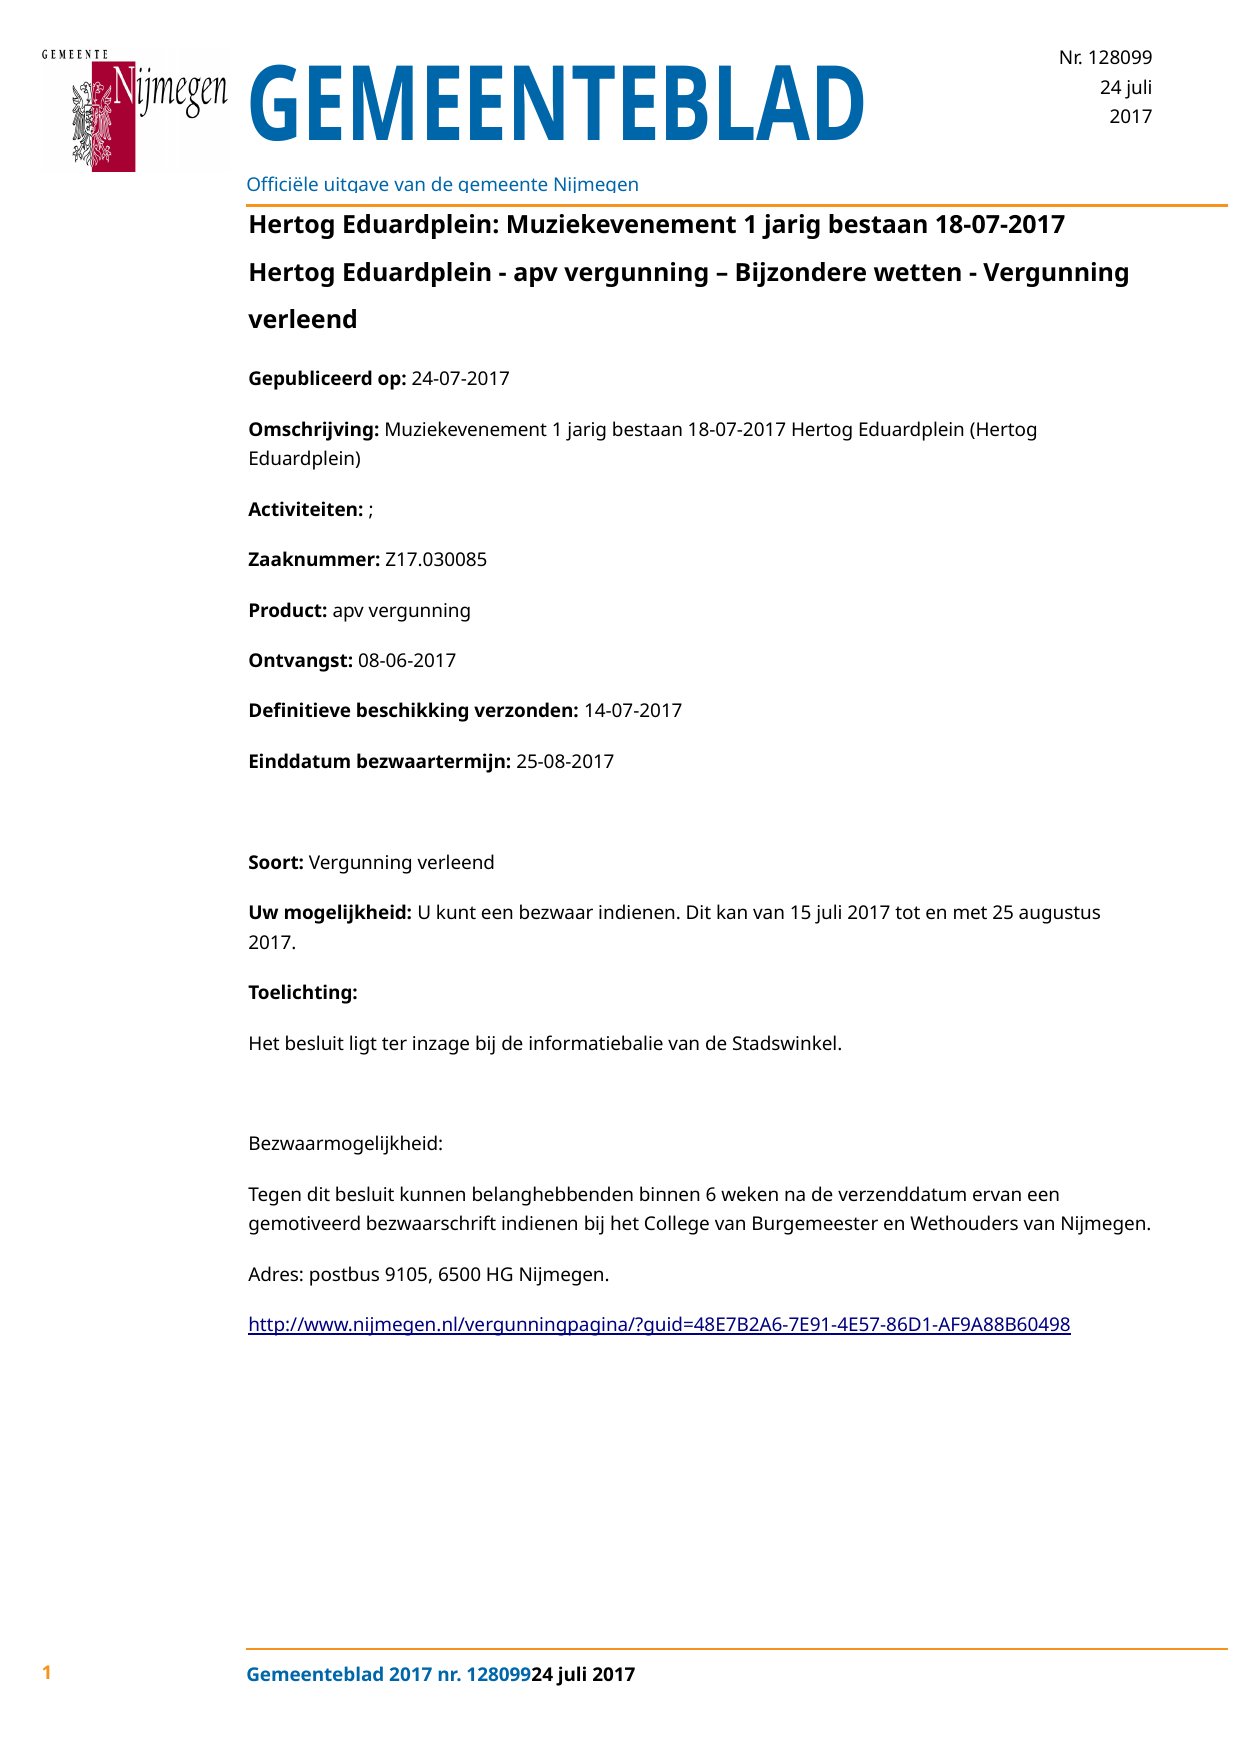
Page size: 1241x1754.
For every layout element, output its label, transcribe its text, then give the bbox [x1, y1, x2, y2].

text Tegen dit besluit kunnen belanghebbenden binnen 6 weken na de verzenddatum ervan een gemotiveerd bezwaarschrift indienen bij het College van Burgemeester en Wethouders van Nijmegen. [248, 1181, 1152, 1236]
text Uw mogelijkheid: U kunt een bezwaar indienen. Dit kan van 15 juli 2017 tot en met 25 augustus 2017. [248, 899, 1152, 954]
text Zaaknummer: Z17.030085 [248, 546, 1152, 572]
text Bezwaarmogelijkheid: [248, 1131, 1152, 1156]
picture [41, 47, 231, 172]
text Toelichting: [248, 979, 1152, 1005]
text Adres: postbus 9105, 6500 HG Nijmegen. [248, 1261, 1152, 1287]
text Ontvangst: 08-06-2017 [248, 647, 1152, 673]
text http://www.nijmegen.nl/vergunningpagina/?guid=48E7B2A6-7E91-4E57-86D1-AF9A88B60498 [248, 1311, 1152, 1337]
text Hertog Eduardplein: Muziekevenement 1 jarig bestaan 18-07-2017 Hertog Eduardplein - apv vergunning – Bijzondere wetten - Vergunning verleend [248, 207, 1152, 336]
text Gepubliceerd op: 24-07-2017 [248, 366, 1152, 391]
text Activiteiten: ; [248, 496, 1152, 522]
text Omschrijving: Muziekevenement 1 jarig bestaan 18-07-2017 Hertog Eduardplein (Hertog Eduardplein) [248, 416, 1152, 471]
text Einddatum bezwaartermijn: 25-08-2017 [248, 748, 1152, 774]
text Definitieve beschikking verzonden: 14-07-2017 [248, 698, 1152, 723]
text Product: apv vergunning [248, 597, 1152, 622]
text Soort: Vergunning verleend [248, 849, 1152, 874]
text Het besluit ligt ter inzage bij de informatiebalie van de Stadswinkel. [248, 1030, 1152, 1055]
